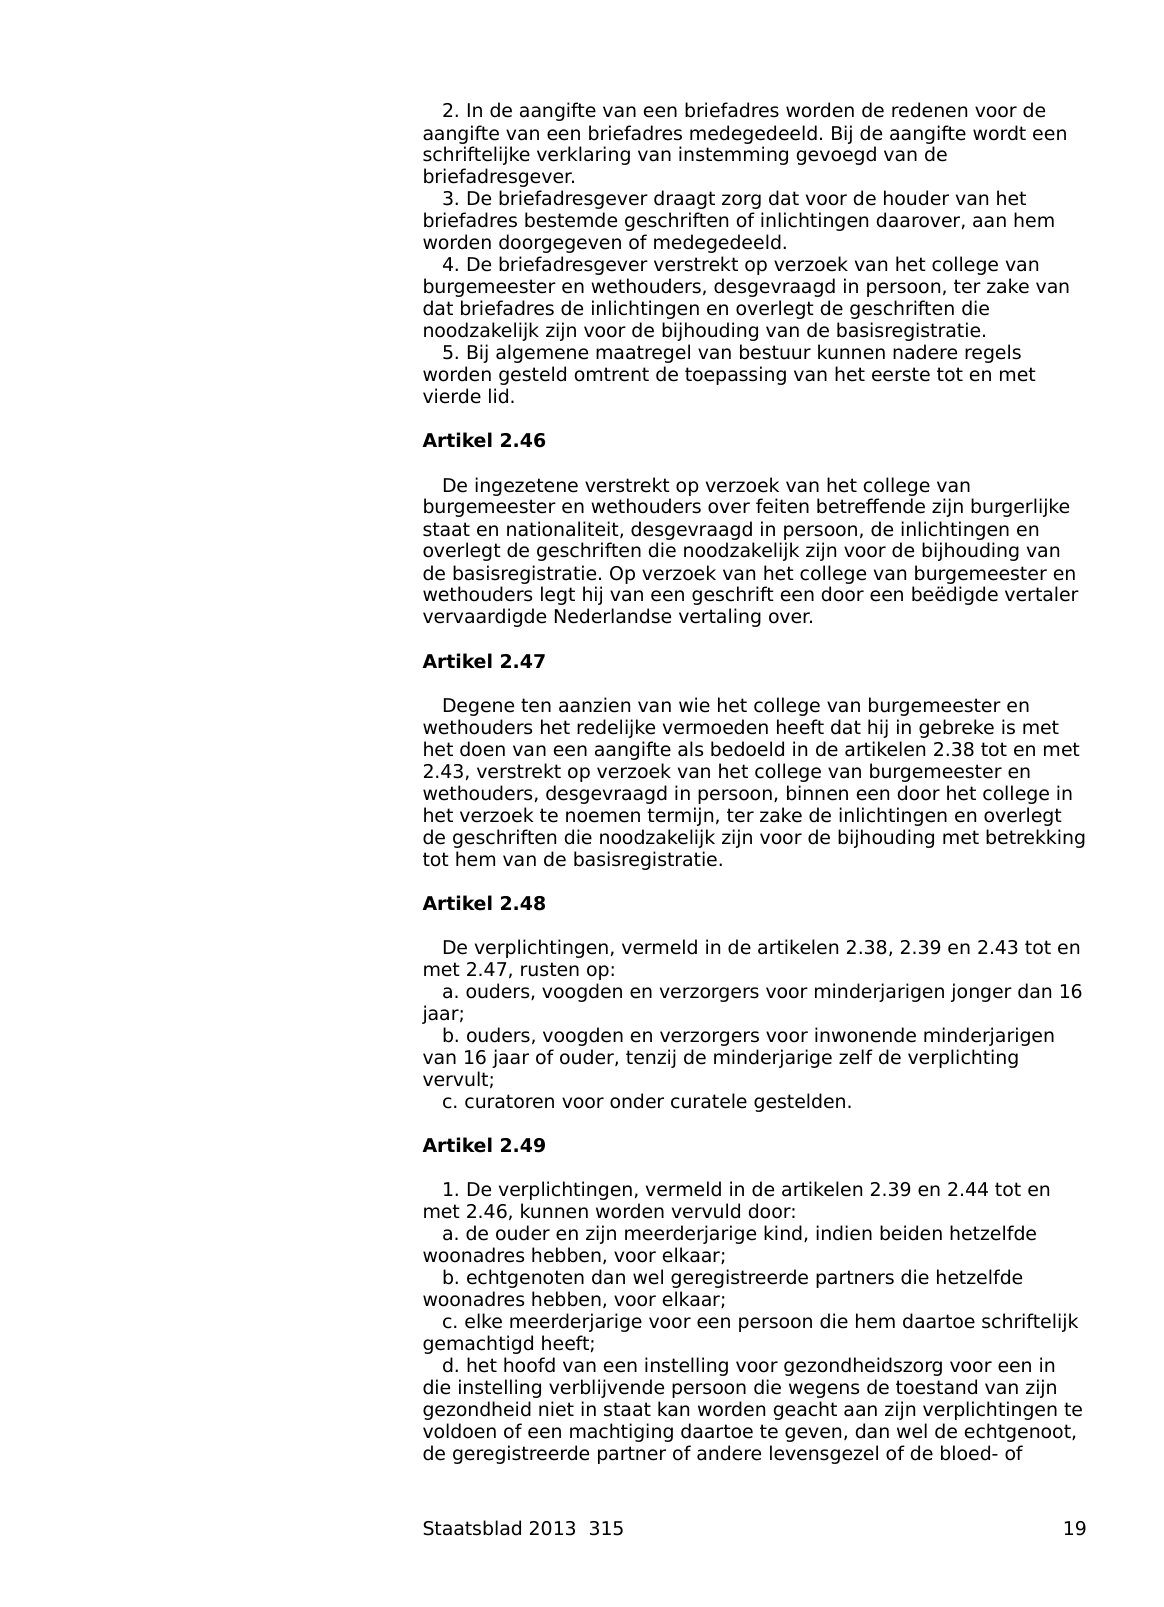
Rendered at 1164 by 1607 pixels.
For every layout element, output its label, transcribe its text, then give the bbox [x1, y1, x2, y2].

text 1. De verplichtingen, vermeld in de artikelen 2.39 en 2.44 tot en met 2.46, kunnen worden vervuld door: [422, 1179, 1087, 1223]
text b. echtgenoten dan wel geregistreerde partners die hetzelfde woonadres hebben, voor elkaar; [422, 1267, 1087, 1311]
subtitle Artikel 2.47 [422, 651, 1087, 672]
text 2. In de aangifte van een briefadres worden de redenen voor de aangifte van een briefadres medegedeeld. Bij de aangifte wordt een schriftelijke verklaring van instemming gevoegd van de briefadresgever. [422, 100, 1087, 188]
text 3. De briefadresgever draagt zorg dat voor de houder van het briefadres bestemde geschriften of inlichtingen daarover, aan hem worden doorgegeven of medegedeeld. [422, 188, 1087, 254]
subtitle Artikel 2.46 [422, 430, 1087, 452]
text De verplichtingen, vermeld in de artikelen 2.38, 2.39 en 2.43 tot en met 2.47, rusten op: [422, 937, 1087, 981]
text b. ouders, voogden en verzorgers voor inwonende minderjarigen van 16 jaar of ouder, tenzij de minderjarige zelf de verplichting vervult; [422, 1025, 1087, 1091]
text c. elke meerderjarige voor een persoon die hem daartoe schriftelijk gemachtigd heeft; [422, 1311, 1087, 1355]
text a. de ouder en zijn meerderjarige kind, indien beiden hetzelfde woonadres hebben, voor elkaar; [422, 1223, 1087, 1267]
text 4. De briefadresgever verstrekt op verzoek van het college van burgemeester en wethouders, desgevraagd in persoon, ter zake van dat briefadres de inlichtingen en overlegt de geschriften die noodzakelijk zijn voor de bijhouding van de basisregistratie. [422, 254, 1087, 342]
subtitle Artikel 2.48 [422, 893, 1087, 915]
text Degene ten aanzien van wie het college van burgemeester en wethouders het redelijke vermoeden heeft dat hij in gebreke is met het doen van een aangifte als bedoeld in de artikelen 2.38 tot en met 2.43, verstrekt op verzoek van het college van burgemeester en wethouders, desgevraagd in persoon, binnen een door het college in het verzoek te noemen termijn, ter zake de inlichtingen en overlegt de geschriften die noodzakelijk zijn voor de bijhouding met betrekking tot hem van de basisregistratie. [422, 695, 1087, 871]
text 5. Bij algemene maatregel van bestuur kunnen nadere regels worden gesteld omtrent de toepassing van het eerste tot en met vierde lid. [422, 342, 1087, 408]
text a. ouders, voogden en verzorgers voor minderjarigen jonger dan 16 jaar; [422, 981, 1087, 1025]
text d. het hoofd van een instelling voor gezondheidszorg voor een in die instelling verblijvende persoon die wegens de toestand van zijn gezondheid niet in staat kan worden geacht aan zijn verplichtingen te voldoen of een machtiging daartoe te geven, dan wel de echtgenoot, de geregistreerde partner of andere levensgezel of de bloed- of [422, 1355, 1087, 1465]
subtitle Artikel 2.49 [422, 1135, 1087, 1157]
text c. curatoren voor onder curatele gestelden. [422, 1091, 1087, 1113]
text De ingezetene verstrekt op verzoek van het college van burgemeester en wethouders over feiten betreffende zijn burgerlijke staat en nationaliteit, desgevraagd in persoon, de inlichtingen en overlegt de geschriften die noodzakelijk zijn voor de bijhouding van de basisregistratie. Op verzoek van het college van burgemeester en wethouders legt hij van een geschrift een door een beëdigde vertaler vervaardigde Nederlandse vertaling over. [422, 474, 1087, 628]
